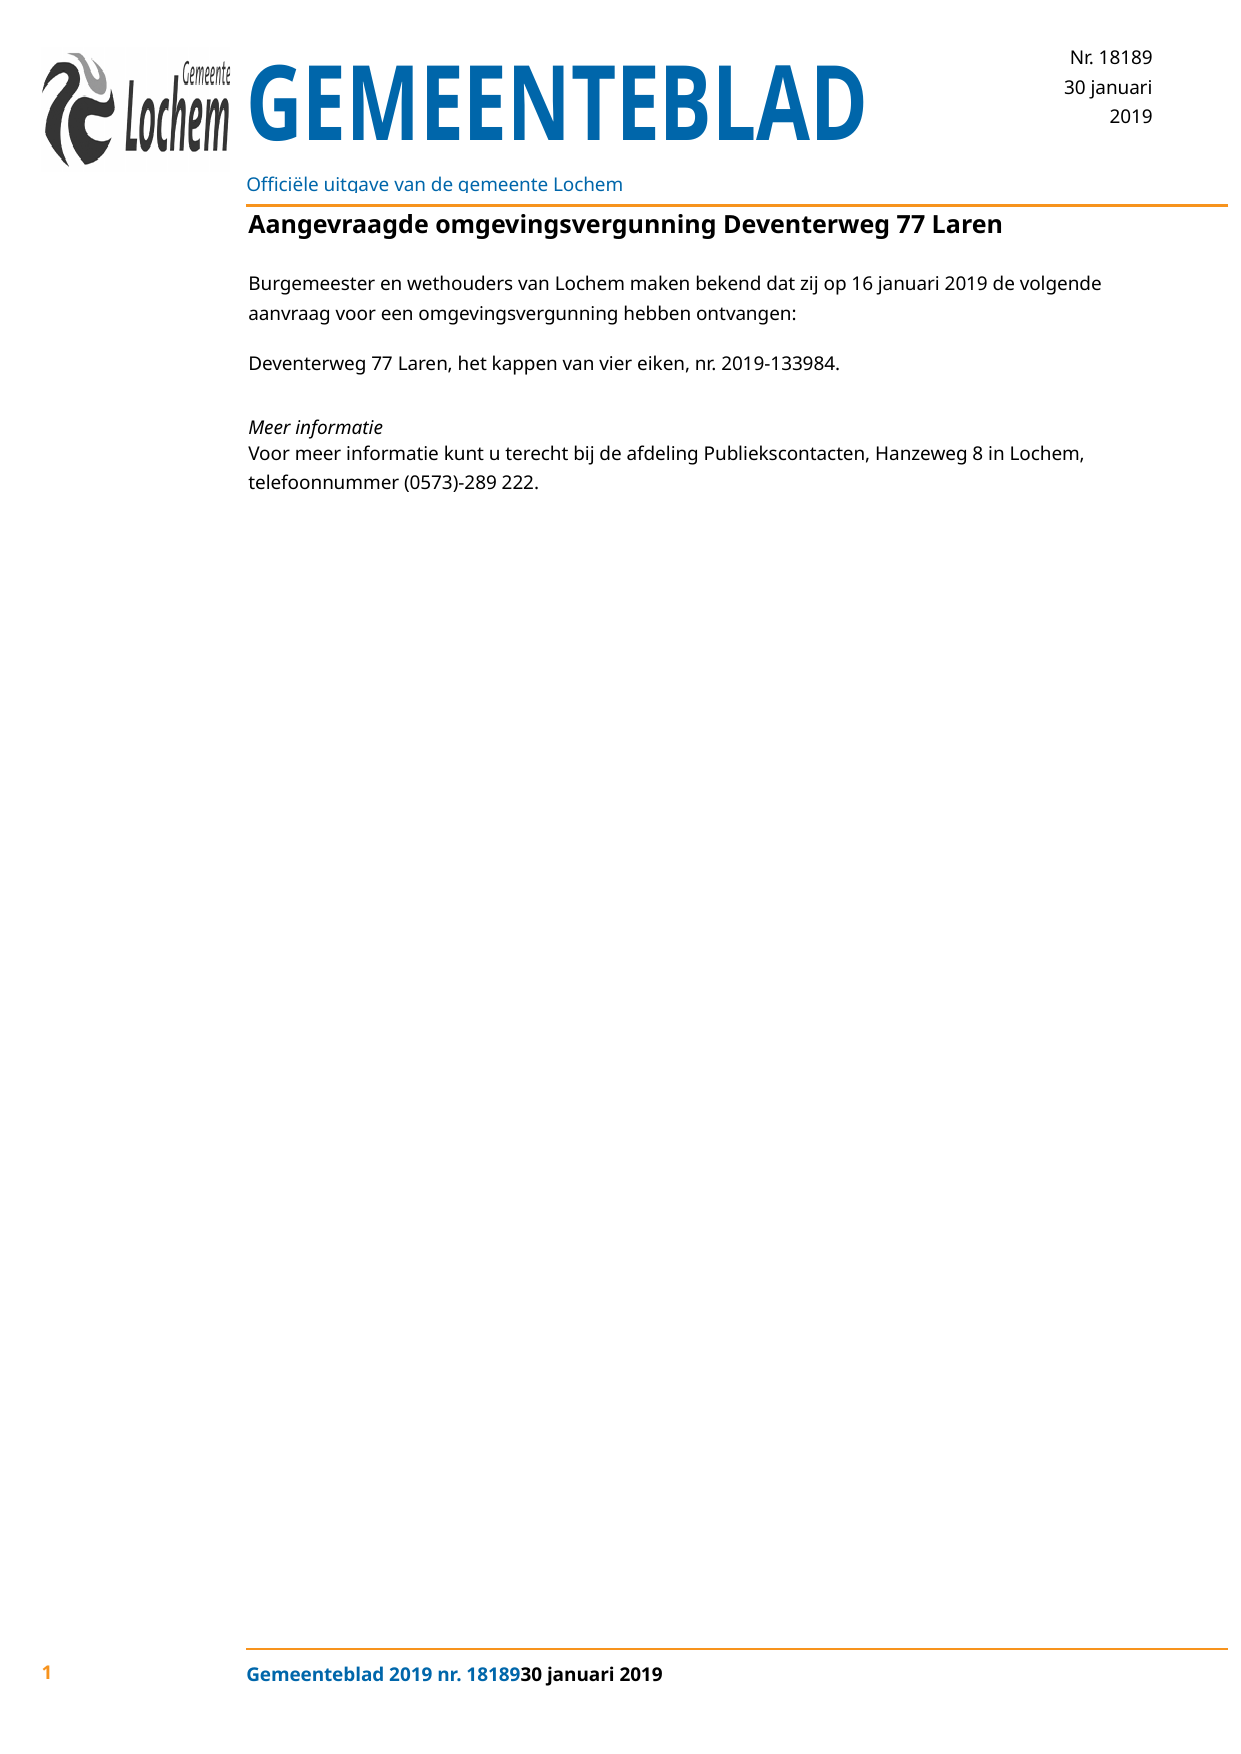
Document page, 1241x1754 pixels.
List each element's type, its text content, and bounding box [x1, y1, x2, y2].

picture [41, 47, 231, 172]
text Aangevraagde omgevingsvergunning Deventerweg 77 Laren [248, 207, 1152, 241]
text Meer informatie [248, 414, 1152, 440]
text Burgemeester en wethouders van Lochem maken bekend dat zij op 16 januari 2019 de volgende aanvraag voor een omgevingsvergunning hebben ontvangen: [248, 270, 1152, 326]
text Voor meer informatie kunt u terecht bij de afdeling Publiekscontacten, Hanzeweg 8 in Lochem, telefoonnummer (0573)-289 222. [248, 440, 1152, 495]
text Deventerweg 77 Laren, het kappen van vier eiken, nr. 2019-133984. [248, 350, 1152, 376]
